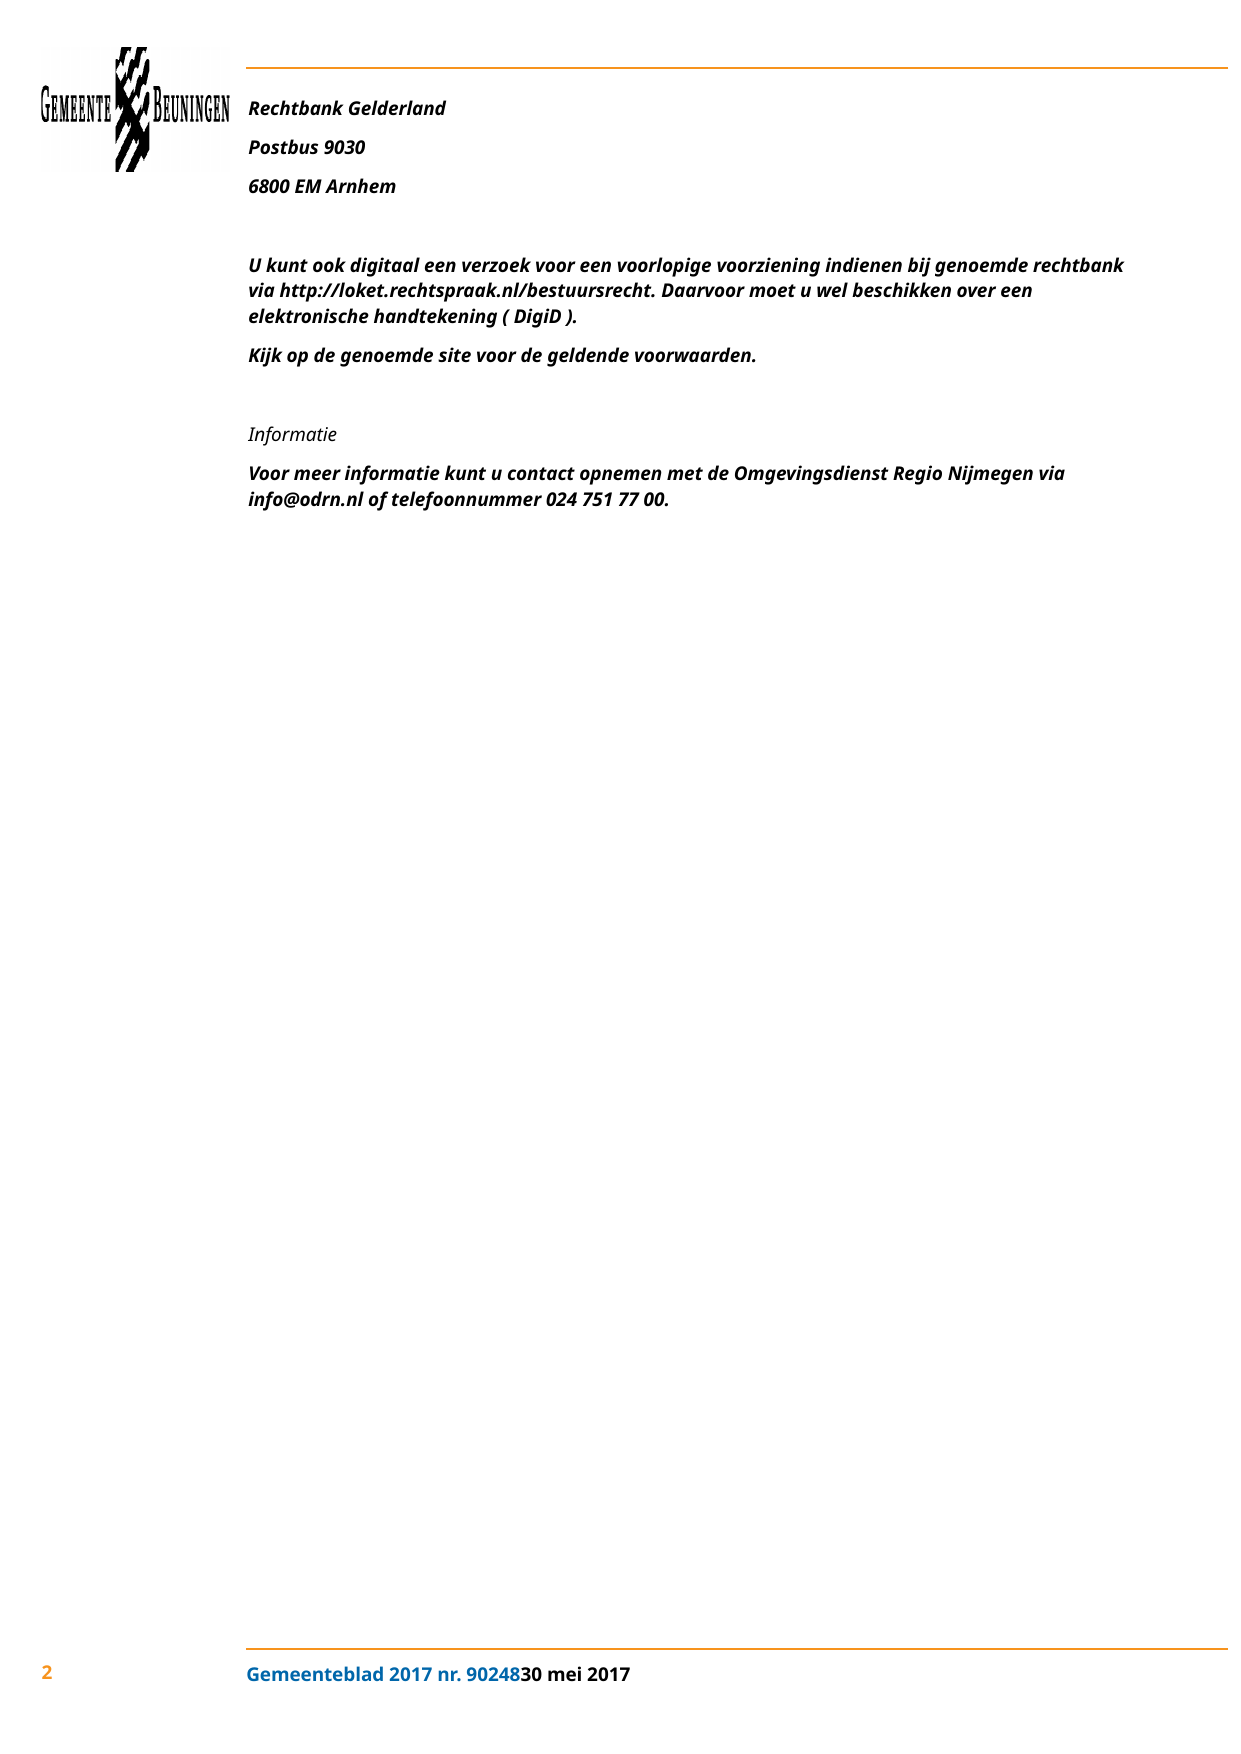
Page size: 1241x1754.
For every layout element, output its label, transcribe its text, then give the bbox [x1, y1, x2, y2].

text Informatie [248, 421, 1152, 447]
text Kijk op de genoemde site voor de geldende voorwaarden. [248, 343, 1152, 368]
text Rechtbank Gelderland [248, 95, 1152, 121]
text U kunt ook digitaal een verzoek voor een voorlopige voorziening indienen bij genoemde rechtbank via http://loket.rechtspraak.nl/bestuursrecht. Daarvoor moet u wel beschikken over een elektronische handtekening ( DigiD ). [248, 252, 1152, 329]
picture [41, 47, 231, 172]
text Postbus 9030 [248, 134, 1152, 160]
text Voor meer informatie kunt u contact opnemen met de Omgevingsdienst Regio Nijmegen via info@odrn.nl of telefoonnummer 024 751 77 00. [248, 460, 1152, 512]
text 6800 EM Arnhem [248, 173, 1152, 199]
